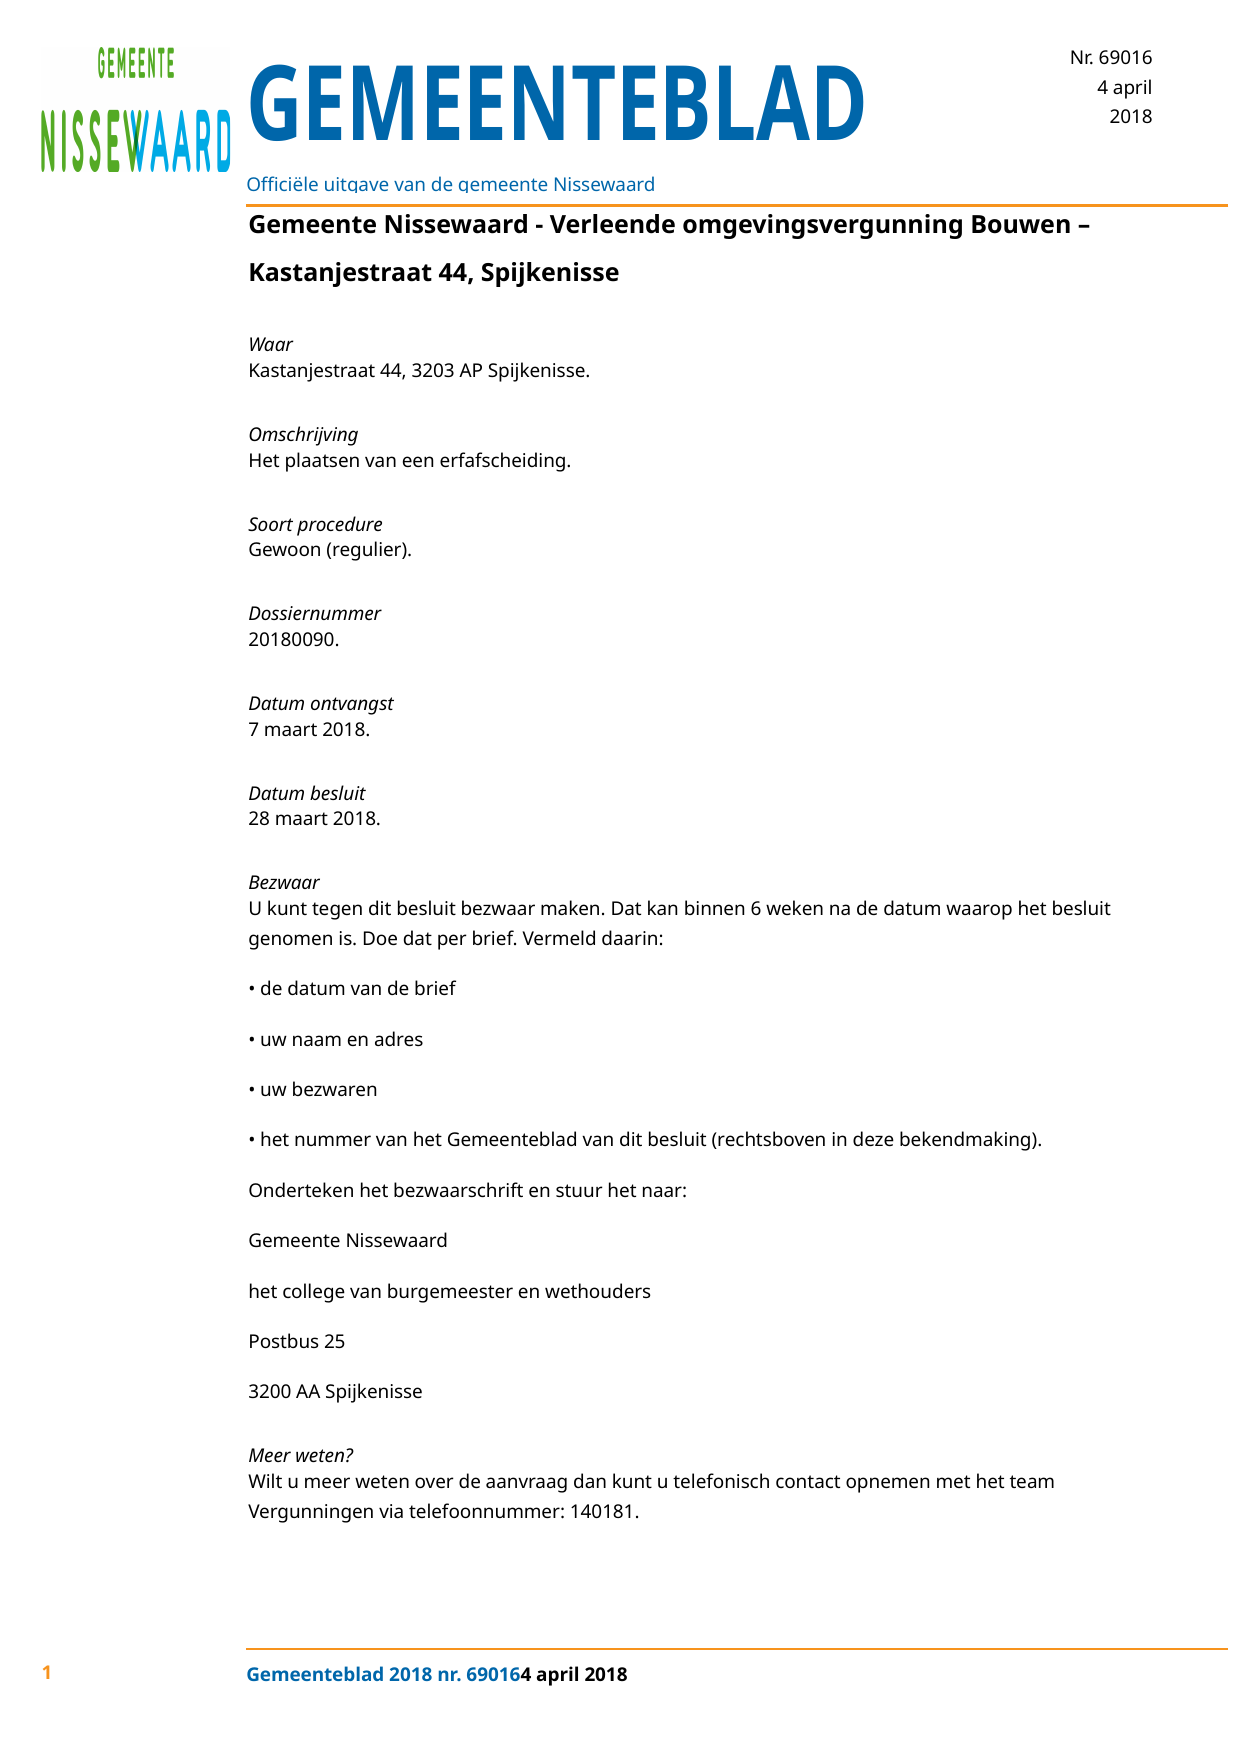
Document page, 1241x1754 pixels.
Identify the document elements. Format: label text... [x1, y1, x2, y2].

text 3200 AA Spijkenisse [248, 1379, 1152, 1404]
text 7 maart 2018. [248, 716, 1152, 742]
text Soort procedure [248, 511, 1152, 537]
text Gewoon (regulier). [248, 537, 1152, 562]
text Het plaatsen van een erfafscheiding. [248, 447, 1152, 473]
picture [154, 157, 165, 172]
picture [176, 157, 187, 172]
text Datum ontvangst [248, 690, 1152, 716]
text • uw naam en adres [248, 1026, 1152, 1051]
text Bezwaar [248, 869, 1152, 895]
text Datum besluit [248, 780, 1152, 806]
text Dossiernummer [248, 601, 1152, 626]
picture [222, 122, 227, 160]
text 20180090. [248, 626, 1152, 652]
text Gemeente Nissewaard - Verleende omgevingsvergunning Bouwen – Kastanjestraat 44, Spijkenisse [248, 207, 1152, 288]
text Wilt u meer weten over de aanvraag dan kunt u telefonisch contact opnemen met het team Vergunningen via telefoonnummer: 140181. [248, 1468, 1152, 1524]
text Onderteken het bezwaarschrift en stuur het naar: [248, 1177, 1152, 1203]
text U kunt tegen dit besluit bezwaar maken. Dat kan binnen 6 weken na de datum waarop het besluit genomen is. Doe dat per brief. Vermeld daarin: [248, 895, 1152, 951]
picture [201, 122, 206, 138]
text Waar [248, 331, 1152, 357]
text • het nummer van het Gemeenteblad van dit besluit (rechtsboven in deze bekendmaking). [248, 1127, 1152, 1152]
picture [41, 47, 231, 172]
text Postbus 25 [248, 1328, 1152, 1354]
text • uw bezwaren [248, 1076, 1152, 1102]
text het college van burgemeester en wethouders [248, 1278, 1152, 1303]
text Omschrijving [248, 421, 1152, 447]
text Gemeente Nissewaard [248, 1227, 1152, 1253]
picture [200, 151, 206, 172]
text 28 maart 2018. [248, 806, 1152, 831]
text Kastanjestraat 44, 3203 AP Spijkenisse. [248, 357, 1152, 383]
text • de datum van de brief [248, 975, 1152, 1001]
text Meer weten? [248, 1443, 1152, 1468]
